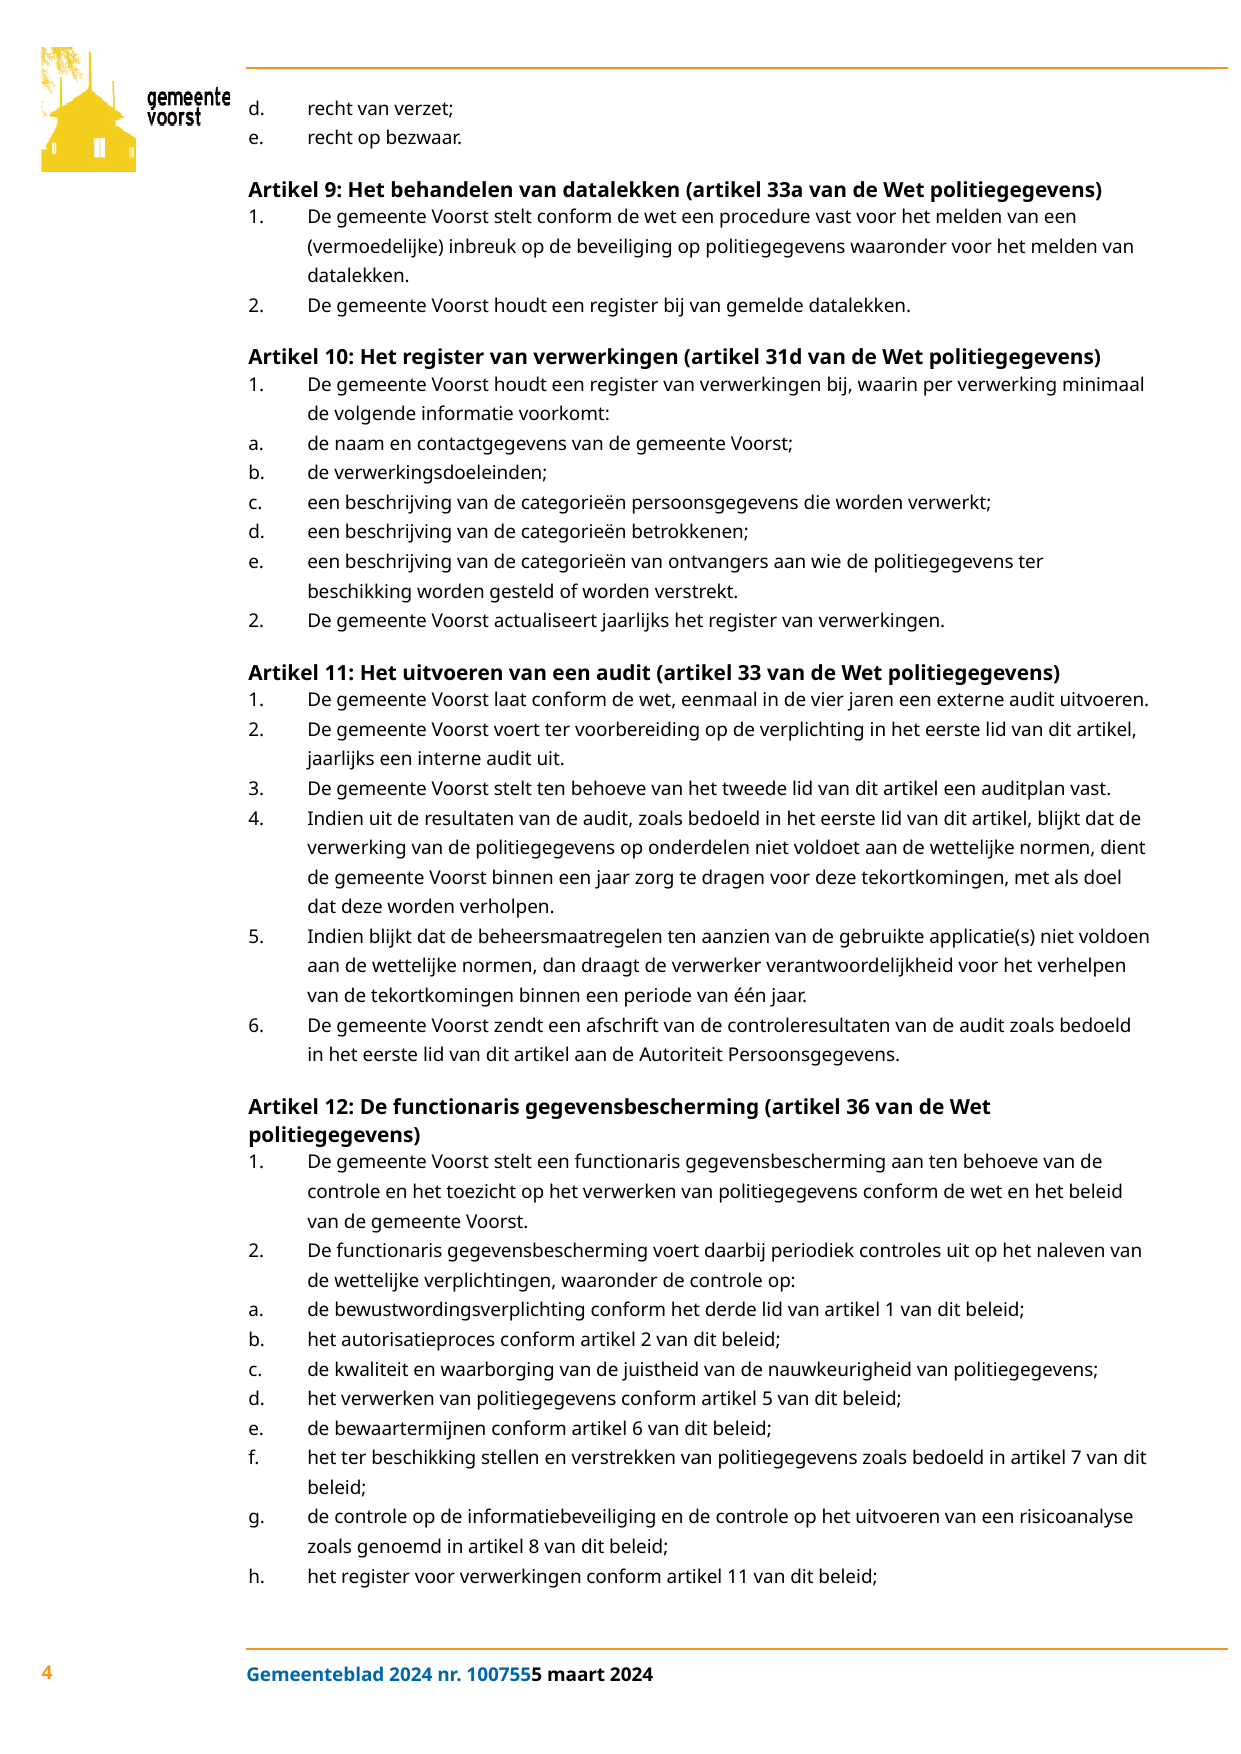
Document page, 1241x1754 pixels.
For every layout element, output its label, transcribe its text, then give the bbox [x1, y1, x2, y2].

list een beschrijving van de categorieën betrokkenen; [248, 519, 1152, 544]
list een beschrijving van de categorieën persoonsgegevens die worden verwerkt; [248, 489, 1152, 515]
list De gemeente Voorst stelt conform de wet een procedure vast voor het melden van een (vermoedelijke) inbreuk op de beveiliging op politiegegevens waaronder voor het melden van datalekken. [248, 203, 1152, 288]
list de controle op de informatiebeveiliging en de controle op het uitvoeren van een risicoanalyse zoals genoemd in artikel 8 van dit beleid; [248, 1504, 1152, 1559]
list het verwerken van politiegegevens conform artikel 5 van dit beleid; [248, 1385, 1152, 1411]
text Artikel 12: De functionaris gegevensbescherming (artikel 36 van de Wet politiegegevens) [248, 1092, 1152, 1149]
list recht van verzet; [248, 95, 1152, 121]
list een beschrijving van de categorieën van ontvangers aan wie de politiegegevens ter beschikking worden gesteld of worden verstrekt. [248, 548, 1152, 604]
list het register voor verwerkingen conform artikel 11 van dit beleid; [248, 1563, 1152, 1588]
list het autorisatieproces conform artikel 2 van dit beleid; [248, 1326, 1152, 1352]
text Artikel 11: Het uitvoeren van een audit (artikel 33 van de Wet politiegegevens) [248, 658, 1152, 686]
list de bewustwordingsverplichting conform het derde lid van artikel 1 van dit beleid; [248, 1297, 1152, 1322]
list het ter beschikking stellen en verstrekken van politiegegevens zoals bedoeld in artikel 7 van dit beleid; [248, 1444, 1152, 1500]
list De functionaris gegevensbescherming voert daarbij periodiek controles uit op het naleven van de wettelijke verplichtingen, waaronder de controle op: [248, 1237, 1152, 1293]
list De gemeente Voorst zendt een afschrift van de controleresultaten van de audit zoals bedoeld in het eerste lid van dit artikel aan de Autoriteit Persoonsgegevens. [248, 1012, 1152, 1067]
list De gemeente Voorst stelt een functionaris gegevensbescherming aan ten behoeve van de controle en het toezicht op het verwerken van politiegegevens conform de wet en het beleid van de gemeente Voorst. [248, 1149, 1152, 1233]
list De gemeente Voorst houdt een register van verwerkingen bij, waarin per verwerking minimaal de volgende informatie voorkomt: [248, 371, 1152, 426]
list Indien uit de resultaten van de audit, zoals bedoeld in het eerste lid van dit artikel, blijkt dat de verwerking van de politiegegevens op onderdelen niet voldoet aan de wettelijke normen, dient de gemeente Voorst binnen een jaar zorg te dragen voor deze tekortkomingen, met als doel dat deze worden verholpen. [248, 805, 1152, 919]
text Artikel 10: Het register van verwerkingen (artikel 31d van de Wet politiegegevens) [248, 342, 1152, 371]
list De gemeente Voorst stelt ten behoeve van het tweede lid van dit artikel een auditplan vast. [248, 775, 1152, 801]
list de kwaliteit en waarborging van de juistheid van de nauwkeurigheid van politiegegevens; [248, 1356, 1152, 1381]
list De gemeente Voorst laat conform de wet, eenmaal in de vier jaren een externe audit uitvoeren. [248, 686, 1152, 712]
picture [41, 47, 231, 172]
list de verwerkingsdoeleinden; [248, 459, 1152, 485]
list De gemeente Voorst actualiseert jaarlijks het register van verwerkingen. [248, 607, 1152, 633]
list De gemeente Voorst houdt een register bij van gemelde datalekken. [248, 292, 1152, 318]
text Artikel 9: Het behandelen van datalekken (artikel 33a van de Wet politiegegevens) [248, 175, 1152, 203]
list recht op bezwaar. [248, 124, 1152, 150]
list De gemeente Voorst voert ter voorbereiding op de verplichting in het eerste lid van dit artikel, jaarlijks een interne audit uit. [248, 716, 1152, 771]
list de naam en contactgegevens van de gemeente Voorst; [248, 430, 1152, 456]
list Indien blijkt dat de beheersmaatregelen ten aanzien van de gebruikte applicatie(s) niet voldoen aan de wettelijke normen, dan draagt de verwerker verantwoordelijkheid voor het verhelpen van de tekortkomingen binnen een periode van één jaar. [248, 923, 1152, 1008]
list de bewaartermijnen conform artikel 6 van dit beleid; [248, 1415, 1152, 1441]
